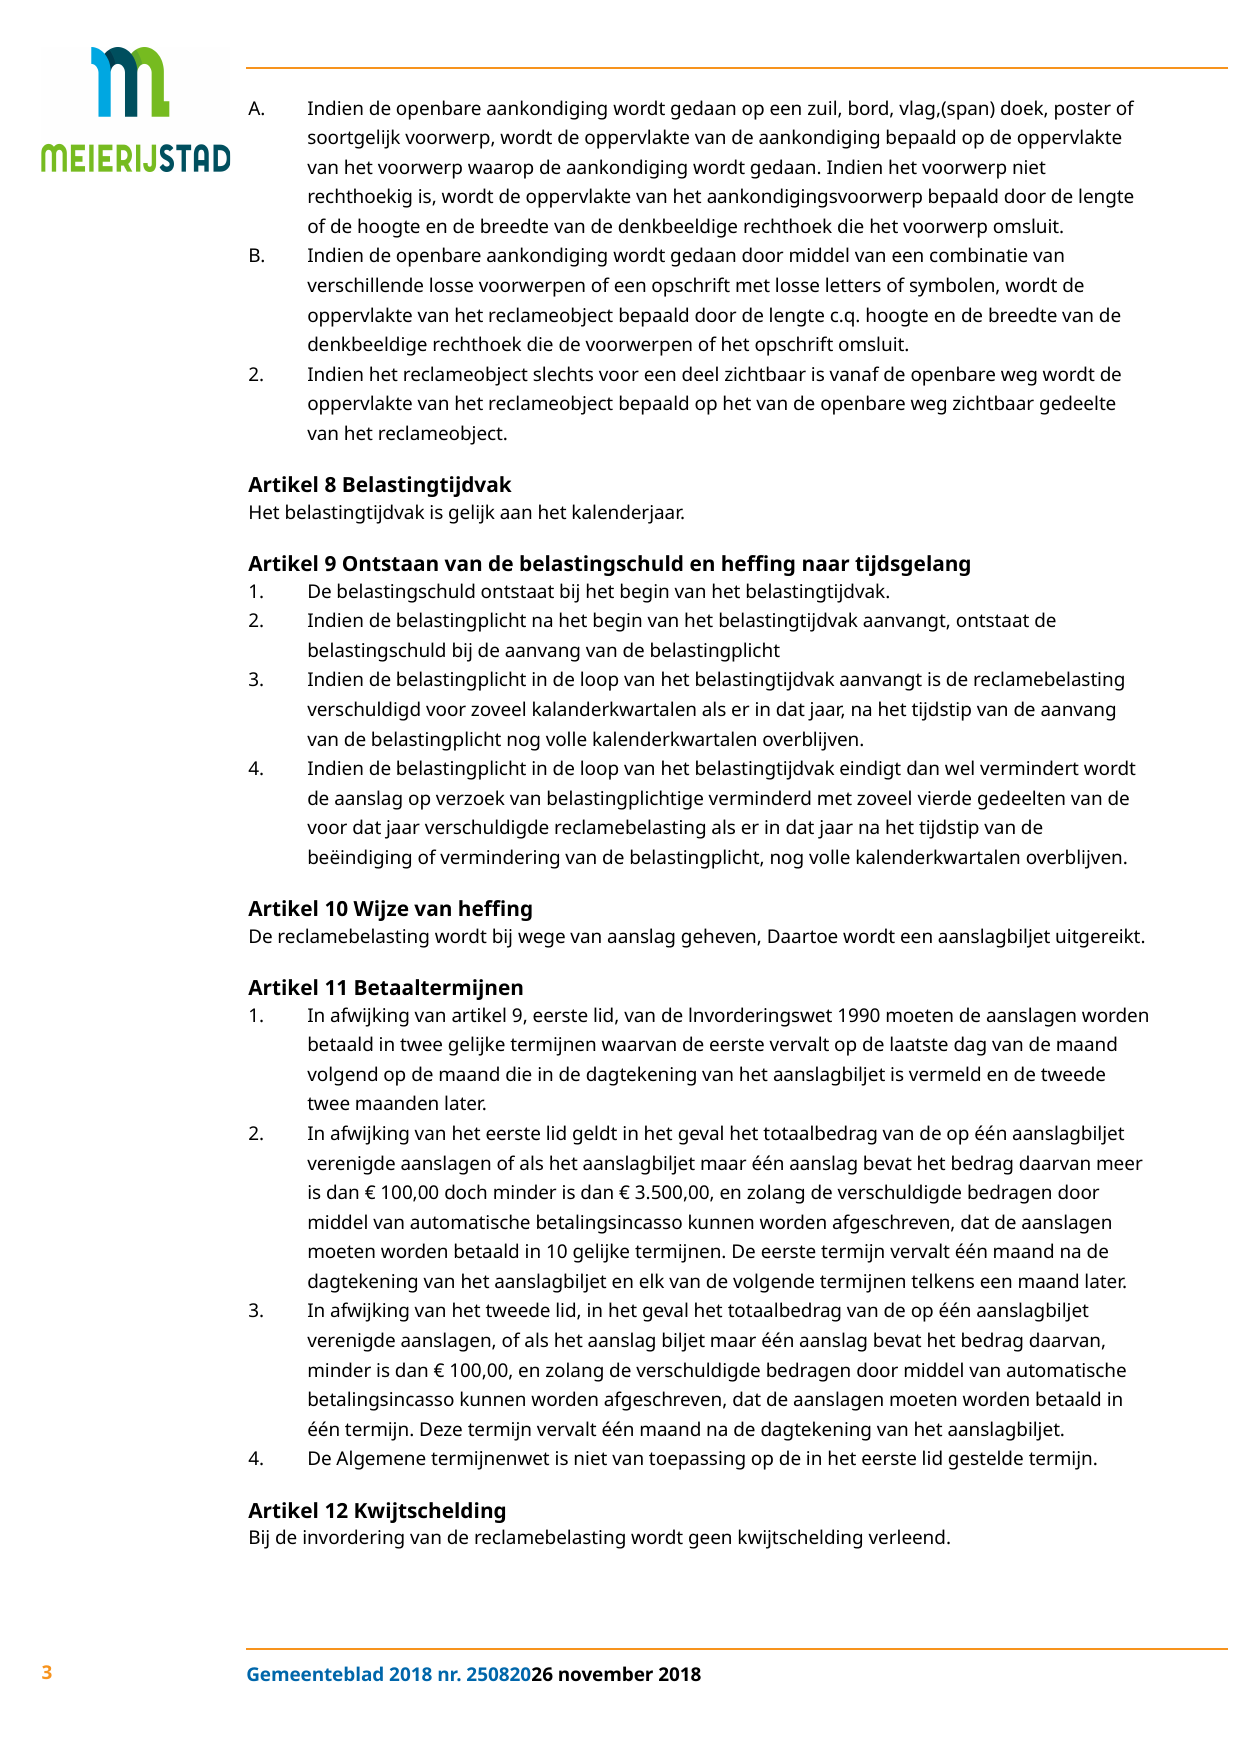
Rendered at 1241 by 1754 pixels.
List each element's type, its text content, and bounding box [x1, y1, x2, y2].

text Artikel 8 Belastingtijdvak [248, 471, 1152, 499]
list De belastingschuld ontstaat bij het begin van het belastingtijdvak. [248, 578, 1152, 604]
text Artikel 11 Betaaltermijnen [248, 973, 1152, 1002]
list Indien de openbare aankondiging wordt gedaan op een zuil, bord, vlag,(span) doek, poster of soortgelijk voorwerp, wordt de oppervlakte van de aankondiging bepaald op de oppervlakte van het voorwerp waarop de aankondiging wordt gedaan. Indien het voorwerp niet rechthoekig is, wordt de oppervlakte van het aankondigingsvoorwerp bepaald door de lengte of de hoogte en de breedte van de denkbeeldige rechthoek die het voorwerp omsluit. [248, 95, 1152, 239]
list In afwijking van artikel 9, eerste lid, van de lnvorderingswet 1990 moeten de aanslagen worden betaald in twee gelijke termijnen waarvan de eerste vervalt op de laatste dag van de maand volgend op de maand die in de dagtekening van het aanslagbiljet is vermeld en de tweede twee maanden later. [248, 1002, 1152, 1116]
text Het belastingtijdvak is gelijk aan het kalenderjaar. [248, 499, 1152, 525]
list In afwijking van het eerste lid geldt in het geval het totaalbedrag van de op één aanslagbiljet verenigde aanslagen of als het aanslagbiljet maar één aanslag bevat het bedrag daarvan meer is dan € 100,00 doch minder is dan € 3.500,00, en zolang de verschuldigde bedragen door middel van automatische betalingsincasso kunnen worden afgeschreven, dat de aanslagen moeten worden betaald in 10 gelijke termijnen. De eerste termijn vervalt één maand na de dagtekening van het aanslagbiljet en elk van de volgende termijnen telkens een maand later. [248, 1120, 1152, 1294]
picture [41, 47, 231, 172]
list De Algemene termijnenwet is niet van toepassing op de in het eerste lid gestelde termijn. [248, 1446, 1152, 1471]
list Indien de belastingplicht in de loop van het belastingtijdvak eindigt dan wel vermindert wordt de aanslag op verzoek van belastingplichtige verminderd met zoveel vierde gedeelten van de voor dat jaar verschuldigde reclamebelasting als er in dat jaar na het tijdstip van de beëindiging of vermindering van de belastingplicht, nog volle kalenderkwartalen overblijven. [248, 755, 1152, 870]
text Artikel 12 Kwijtschelding [248, 1496, 1152, 1524]
text Artikel 10 Wijze van heffing [248, 894, 1152, 923]
list Indien het reclameobject slechts voor een deel zichtbaar is vanaf de openbare weg wordt de oppervlakte van het reclameobject bepaald op het van de openbare weg zichtbaar gedeelte van het reclameobject. [248, 361, 1152, 446]
list Indien de belastingplicht in de loop van het belastingtijdvak aanvangt is de reclamebelasting verschuldigd voor zoveel kalanderkwartalen als er in dat jaar, na het tijdstip van de aanvang van de belastingplicht nog volle kalenderkwartalen overblijven. [248, 667, 1152, 752]
list In afwijking van het tweede lid, in het geval het totaalbedrag van de op één aanslagbiljet verenigde aanslagen, of als het aanslag biljet maar één aanslag bevat het bedrag daarvan, minder is dan € 100,00, en zolang de verschuldigde bedragen door middel van automatische betalingsincasso kunnen worden afgeschreven, dat de aanslagen moeten worden betaald in één termijn. Deze termijn vervalt één maand na de dagtekening van het aanslagbiljet. [248, 1298, 1152, 1442]
text Bij de invordering van de reclamebelasting wordt geen kwijtschelding verleend. [248, 1524, 1152, 1550]
text De reclamebelasting wordt bij wege van aanslag geheven, Daartoe wordt een aanslagbiljet uitgereikt. [248, 923, 1152, 949]
list Indien de openbare aankondiging wordt gedaan door middel van een combinatie van verschillende losse voorwerpen of een opschrift met losse letters of symbolen, wordt de oppervlakte van het reclameobject bepaald door de lengte c.q. hoogte en de breedte van de denkbeeldige rechthoek die de voorwerpen of het opschrift omsluit. [248, 243, 1152, 357]
text Artikel 9 Ontstaan van de belastingschuld en heffing naar tijdsgelang [248, 549, 1152, 578]
list Indien de belastingplicht na het begin van het belastingtijdvak aanvangt, ontstaat de belastingschuld bij de aanvang van de belastingplicht [248, 607, 1152, 663]
